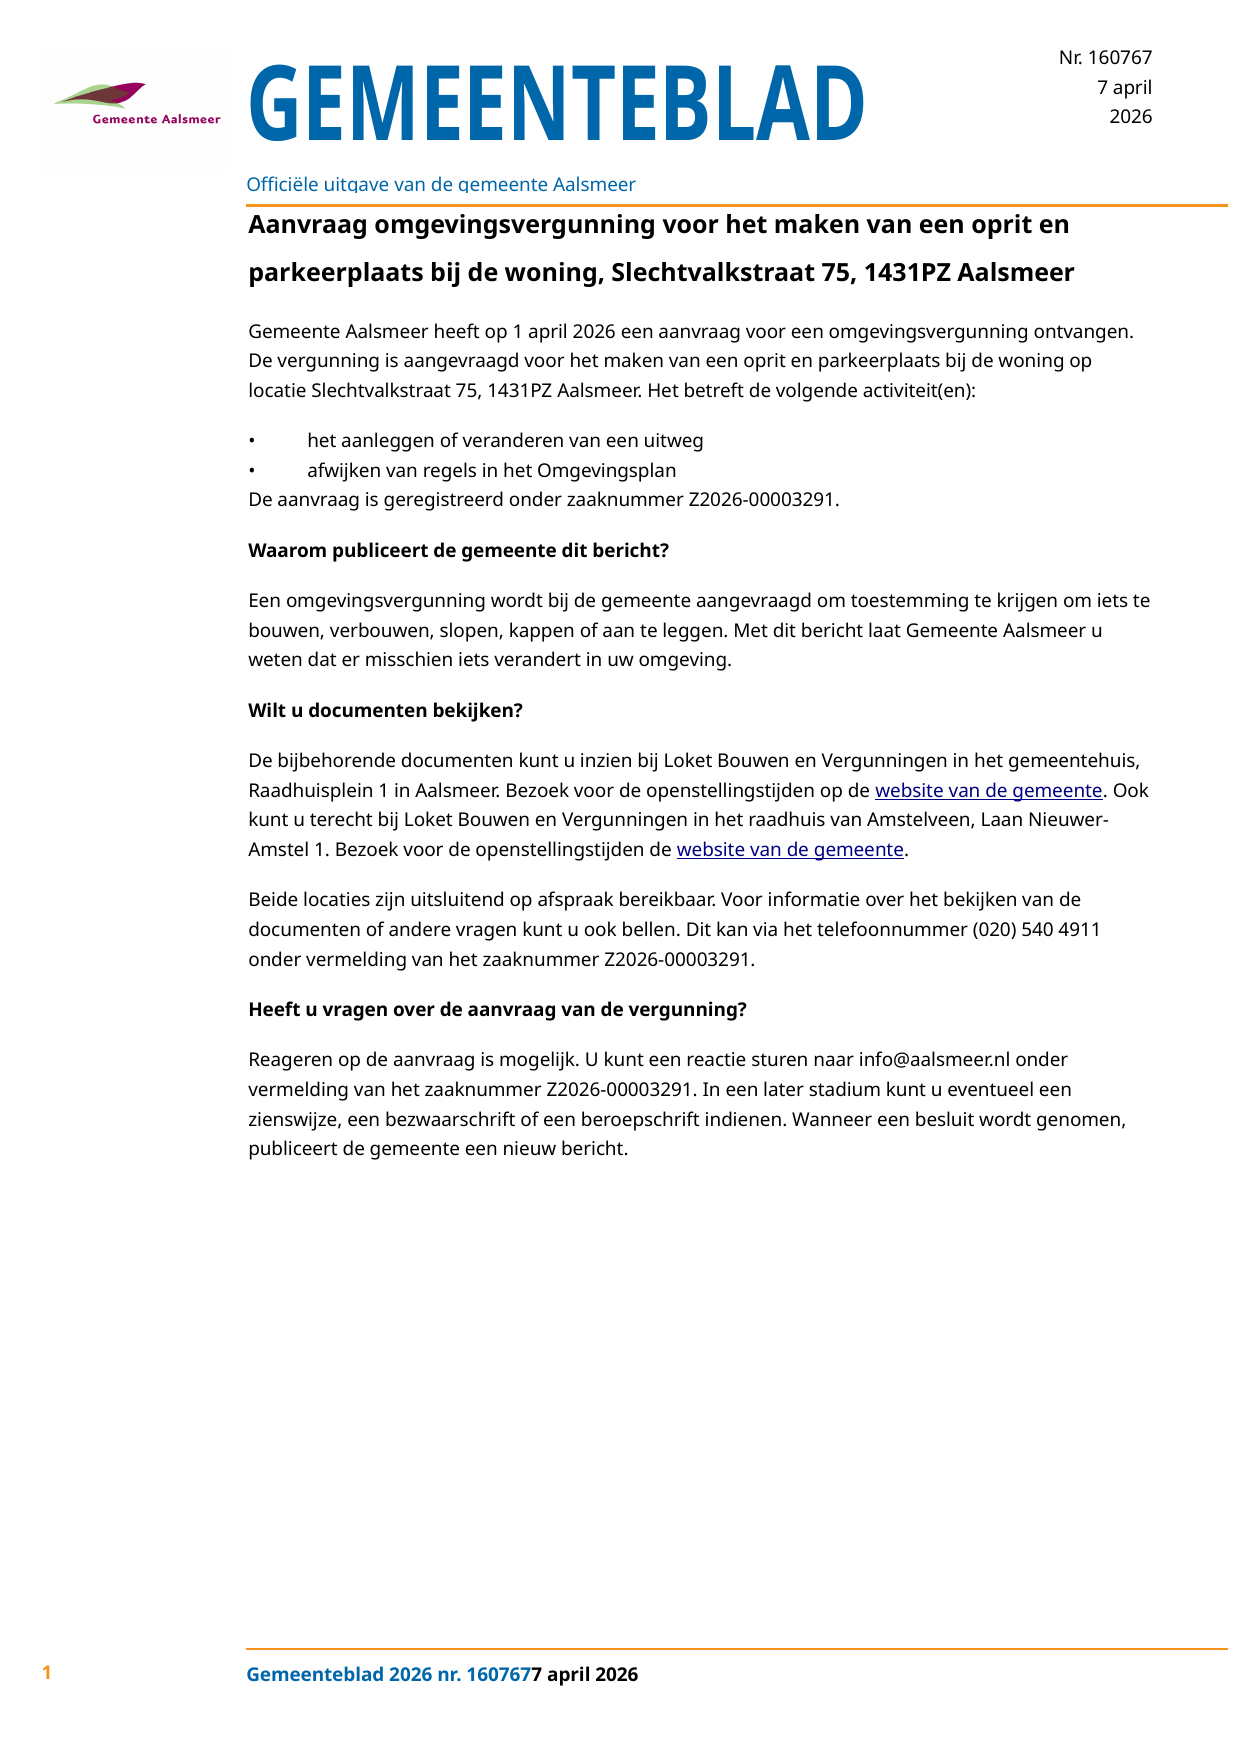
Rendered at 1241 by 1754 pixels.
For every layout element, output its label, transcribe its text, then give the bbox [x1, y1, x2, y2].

text Een omgevingsvergunning wordt bij de gemeente aangevraagd om toestemming te krijgen om iets te bouwen, verbouwen, slopen, kappen of aan te leggen. Met dit bericht laat Gemeente Aalsmeer u weten dat er misschien iets verandert in uw omgeving. [248, 587, 1152, 672]
text De aanvraag is geregistreerd onder zaaknummer Z2026-00003291. [248, 487, 1152, 512]
text Beide locaties zijn uitsluitend op afspraak bereikbaar. Voor informatie over het bekijken van de documenten of andere vragen kunt u ook bellen. Dit kan via het telefoonnummer (020) 540 4911 onder vermelding van het zaaknummer Z2026-00003291. [248, 887, 1152, 972]
text Wilt u documenten bekijken? [248, 697, 1152, 723]
text Gemeente Aalsmeer heeft op 1 april 2026 een aanvraag voor een omgevingsvergunning ontvangen. De vergunning is aangevraagd voor het maken van een oprit en parkeerplaats bij de woning op locatie Slechtvalkstraat 75, 1431PZ Aalsmeer. Het betreft de volgende activiteit(en): [248, 318, 1152, 403]
text Reageren op de aanvraag is mogelijk. U kunt een reactie sturen naar info@aalsmeer.nl onder vermelding van het zaaknummer Z2026-00003291. In een later stadium kunt u eventueel een zienswijze, een bezwaarschrift of een beroepschrift indienen. Wanneer een besluit wordt genomen, publiceert de gemeente een nieuw bericht. [248, 1047, 1152, 1161]
picture [41, 47, 231, 172]
text Heeft u vragen over de aanvraag van de vergunning? [248, 996, 1152, 1022]
text De bijbehorende documenten kunt u inzien bij Loket Bouwen en Vergunningen in het gemeentehuis, Raadhuisplein 1 in Aalsmeer. Bezoek voor de openstellingstijden op de website van de gemeente. Ook kunt u terecht bij Loket Bouwen en Vergunningen in het raadhuis van Amstelveen, Laan Nieuwer-Amstel 1. Bezoek voor de openstellingstijden de website van de gemeente. [248, 747, 1152, 862]
text Aanvraag omgevingsvergunning voor het maken van een oprit en parkeerplaats bij de woning, Slechtvalkstraat 75, 1431PZ Aalsmeer [248, 207, 1152, 288]
list afwijken van regels in het Omgevingsplan [248, 457, 1152, 483]
list het aanleggen of veranderen van een uitweg [248, 427, 1152, 453]
text Waarom publiceert de gemeente dit bericht? [248, 537, 1152, 563]
